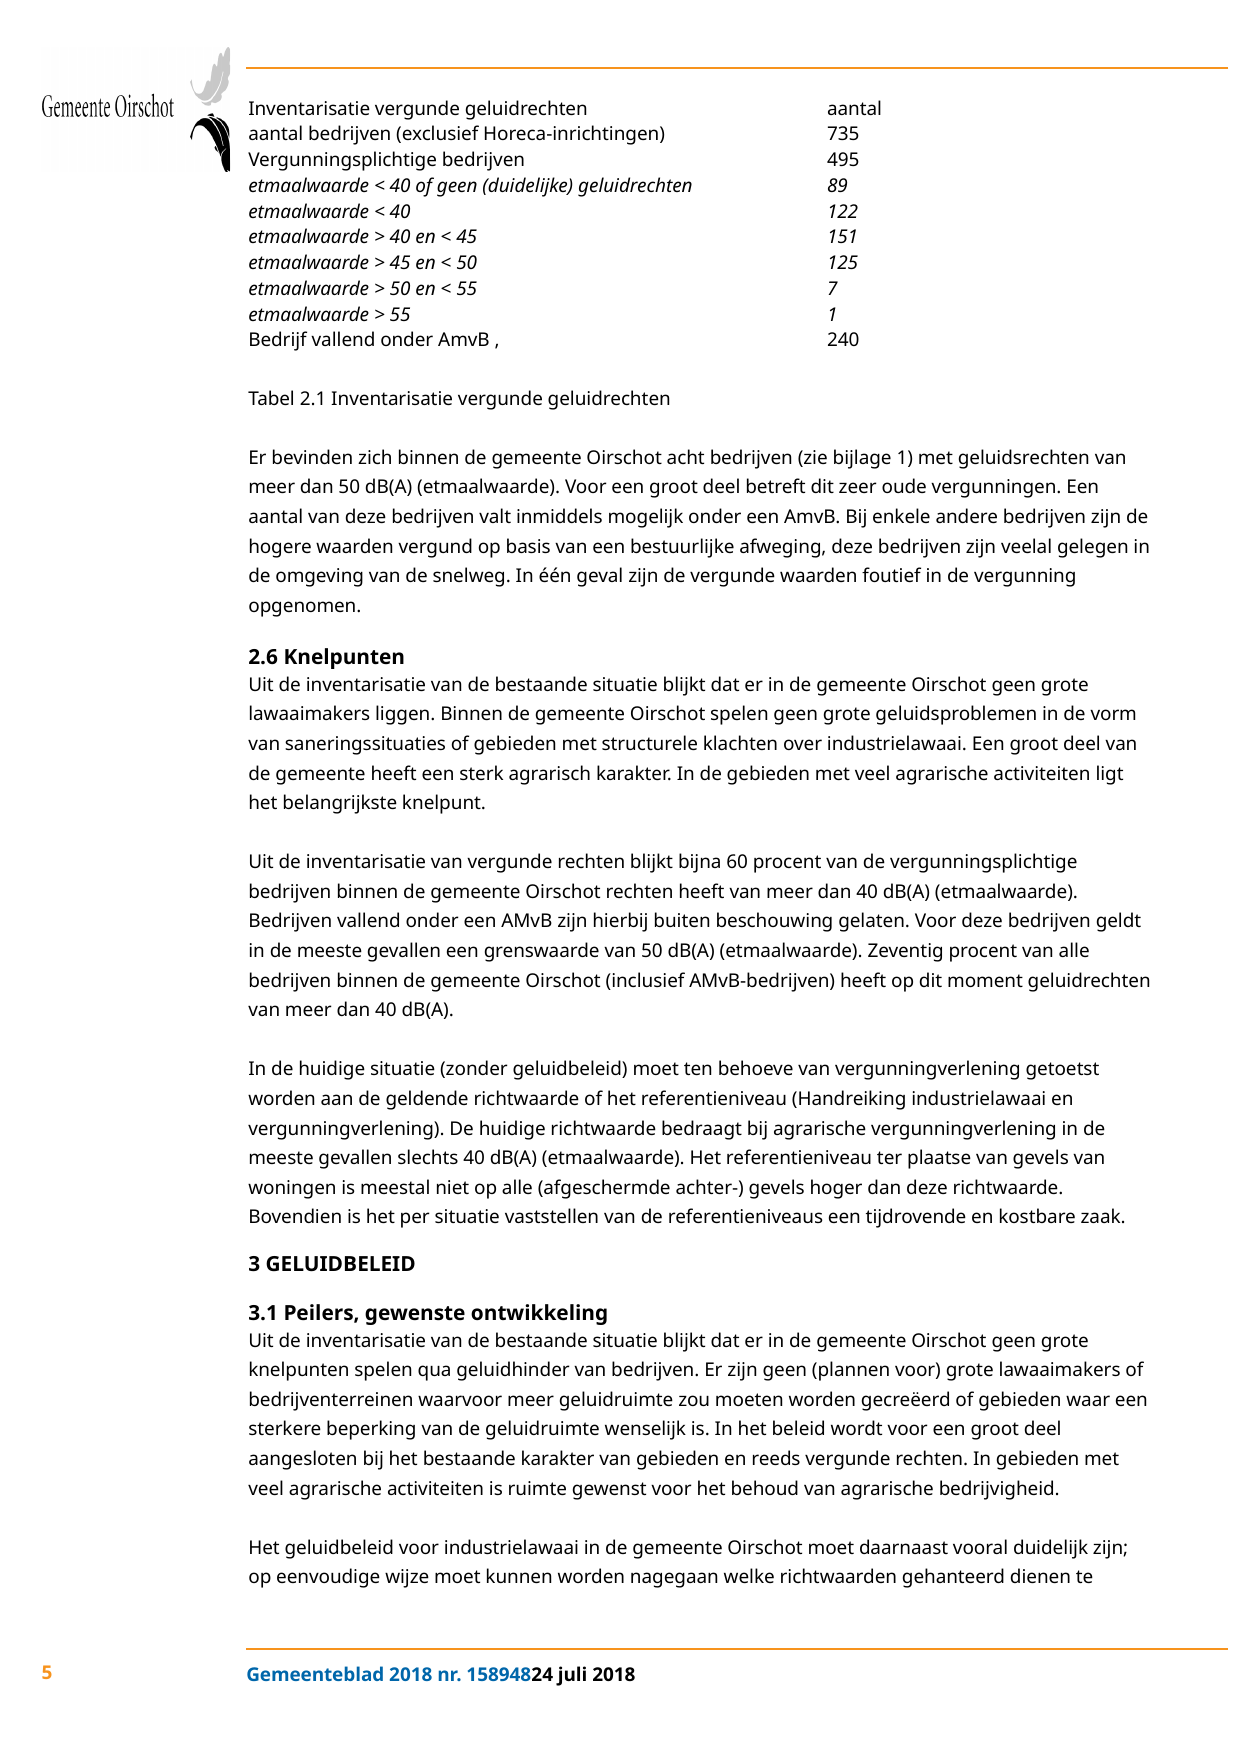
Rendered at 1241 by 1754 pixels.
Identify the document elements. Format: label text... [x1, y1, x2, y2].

table_cell 735 [827, 121, 1152, 146]
text Uit de inventarisatie van de bestaande situatie blijkt dat er in de gemeente Oirschot geen grote lawaaimakers liggen. Binnen de gemeente Oirschot spelen geen grote geluidsproblemen in de vorm van saneringssituaties of gebieden met structurele klachten over industrielawaai. Een groot deel van de gemeente heeft een sterk agrarisch karakter. In de gebieden met veel agrarische activiteiten ligt het belangrijkste knelpunt. [248, 671, 1152, 815]
text In de huidige situatie (zonder geluidbeleid) moet ten behoeve van vergunningverlening getoetst worden aan de geldende richtwaarde of het referentieniveau (Handreiking industrielawaai en vergunningverlening). De huidige richtwaarde bedraagt bij agrarische vergunningverlening in de meeste gevallen slechts 40 dB(A) (etmaalwaarde). Het referentieniveau ter plaatse van gevels van woningen is meestal niet op alle (afgeschermde achter-) gevels hoger dan deze richtwaarde. Bovendien is het per situatie vaststellen van de referentieniveaus een tijdrovende en kostbare zaak. [248, 1056, 1152, 1229]
table_cell aantal bedrijven (exclusief Horeca-inrichtingen) [248, 121, 827, 146]
text 3.1 Peilers, gewenste ontwikkeling [248, 1298, 1152, 1327]
table_cell etmaalwaarde < 40 of geen (duidelijke) geluidrechten [248, 172, 827, 198]
table_cell 7 [827, 275, 1152, 301]
table_cell 125 [827, 249, 1152, 275]
picture [41, 47, 231, 172]
table_cell etmaalwaarde < 40 [248, 198, 827, 223]
text Uit de inventarisatie van de bestaande situatie blijkt dat er in de gemeente Oirschot geen grote knelpunten spelen qua geluidhinder van bedrijven. Er zijn geen (plannen voor) grote lawaaimakers of bedrijventerreinen waarvoor meer geluidruimte zou moeten worden gecreëerd of gebieden waar een sterkere beperking van de geluidruimte wenselijk is. In het beleid wordt voor een groot deel aangesloten bij het bestaande karakter van gebieden en reeds vergunde rechten. In gebieden met veel agrarische activiteiten is ruimte gewenst voor het behoud van agrarische bedrijvigheid. [248, 1327, 1152, 1500]
table_cell Bedrijf vallend onder AmvB , [248, 326, 827, 352]
table_cell 89 [827, 172, 1152, 198]
table_cell 1 [827, 301, 1152, 326]
text Er bevinden zich binnen de gemeente Oirschot acht bedrijven (zie bijlage 1) met geluidsrechten van meer dan 50 dB(A) (etmaalwaarde). Voor een groot deel betreft dit zeer oude vergunningen. Een aantal van deze bedrijven valt inmiddels mogelijk onder een AmvB. Bij enkele andere bedrijven zijn de hogere waarden vergund op basis van een bestuurlijke afweging, deze bedrijven zijn veelal gelegen in de omgeving van de snelweg. In één geval zijn de vergunde waarden foutief in de vergunning opgenomen. [248, 444, 1152, 618]
table_cell Vergunningsplichtige bedrijven [248, 146, 827, 172]
text 2.6 Knelpunten [248, 642, 1152, 671]
table_header aantal [827, 95, 1152, 121]
table_cell 495 [827, 146, 1152, 172]
table_cell etmaalwaarde > 40 en < 45 [248, 224, 827, 249]
table_cell etmaalwaarde > 50 en < 55 [248, 275, 827, 301]
text Tabel 2.1 Inventarisatie vergunde geluidrechten [248, 385, 1152, 411]
text Het geluidbeleid voor industrielawaai in de gemeente Oirschot moet daarnaast vooral duidelijk zijn; op eenvoudige wijze moet kunnen worden nagegaan welke richtwaarden gehanteerd dienen te [248, 1534, 1152, 1589]
table_cell etmaalwaarde > 55 [248, 301, 827, 326]
text 3 GELUIDBELEID [248, 1249, 1152, 1277]
text Uit de inventarisatie van vergunde rechten blijkt bijna 60 procent van de vergunningsplichtige bedrijven binnen de gemeente Oirschot rechten heeft van meer dan 40 dB(A) (etmaalwaarde). Bedrijven vallend onder een AMvB zijn hierbij buiten beschouwing gelaten. Voor deze bedrijven geldt in de meeste gevallen een grenswaarde van 50 dB(A) (etmaalwaarde). Zeventig procent van alle bedrijven binnen de gemeente Oirschot (inclusief AMvB-bedrijven) heeft op dit moment geluidrechten van meer dan 40 dB(A). [248, 848, 1152, 1022]
table_cell 122 [827, 198, 1152, 223]
table_cell etmaalwaarde > 45 en < 50 [248, 249, 827, 275]
table_header Inventarisatie vergunde geluidrechten [248, 95, 827, 121]
table_cell 151 [827, 224, 1152, 249]
table_cell 240 [827, 326, 1152, 352]
